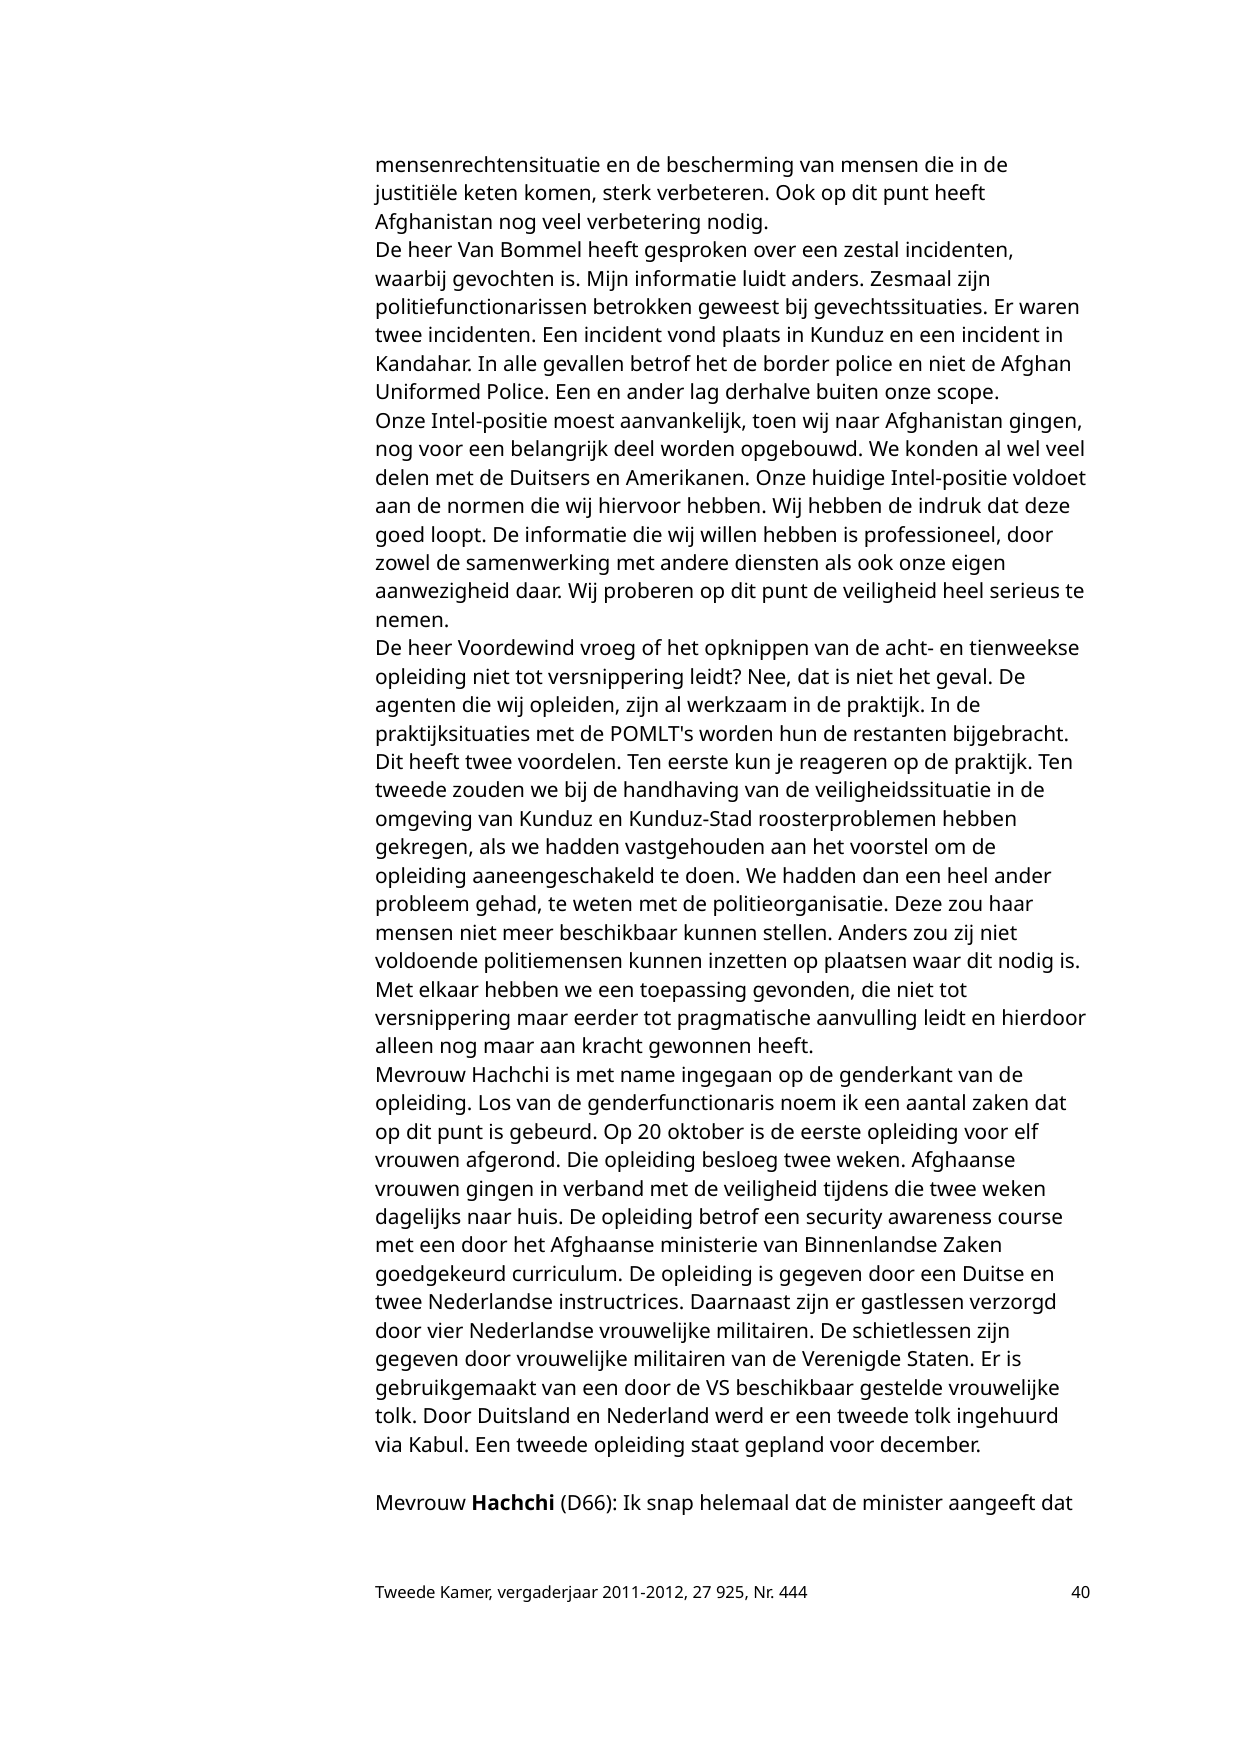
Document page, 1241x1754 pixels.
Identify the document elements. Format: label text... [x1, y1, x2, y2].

text Mevrouw Hachchi is met name ingegaan op de genderkant van de opleiding. Los van de genderfunctionaris noem ik een aantal zaken dat op dit punt is gebeurd. Op 20 oktober is de eerste opleiding voor elf vrouwen afgerond. Die opleiding besloeg twee weken. Afghaanse vrouwen gingen in verband met de veiligheid tijdens die twee weken dagelijks naar huis. De opleiding betrof een security awareness course met een door het Afghaanse ministerie van Binnenlandse Zaken goedgekeurd curriculum. De opleiding is gegeven door een Duitse en twee Nederlandse instructrices. Daarnaast zijn er gastlessen verzorgd door vier Nederlandse vrouwelijke militairen. De schietlessen zijn gegeven door vrouwelijke militairen van de Verenigde Staten. Er is gebruikgemaakt van een door de VS beschikbaar gestelde vrouwelijke tolk. Door Duitsland en Nederland werd er een tweede tolk ingehuurd via Kabul. Een tweede opleiding staat gepland voor december. [375, 1060, 1090, 1458]
text Onze Intel-positie moest aanvankelijk, toen wij naar Afghanistan gingen, nog voor een belangrijk deel worden opgebouwd. We konden al wel veel delen met de Duitsers en Amerikanen. Onze huidige Intel-positie voldoet aan de normen die wij hiervoor hebben. Wij hebben de indruk dat deze goed loopt. De informatie die wij willen hebben is professioneel, door zowel de samenwerking met andere diensten als ook onze eigen aanwezigheid daar. Wij proberen op dit punt de veiligheid heel serieus te nemen. [375, 406, 1090, 633]
text De heer Van Bommel heeft gesproken over een zestal incidenten, waarbij gevochten is. Mijn informatie luidt anders. Zesmaal zijn politiefunctionarissen betrokken geweest bij gevechtssituaties. Er waren twee incidenten. Een incident vond plaats in Kunduz en een incident in Kandahar. In alle gevallen betrof het de border police en niet de Afghan Uniformed Police. Een en ander lag derhalve buiten onze scope. [375, 235, 1090, 406]
text mensenrechtensituatie en de bescherming van mensen die in de justitiële keten komen, sterk verbeteren. Ook op dit punt heeft Afghanistan nog veel verbetering nodig. [375, 150, 1090, 235]
text Mevrouw Hachchi (D66): Ik snap helemaal dat de minister aangeeft dat [375, 1488, 1090, 1517]
text De heer Voordewind vroeg of het opknippen van de acht- en tienweekse opleiding niet tot versnippering leidt? Nee, dat is niet het geval. De agenten die wij opleiden, zijn al werkzaam in de praktijk. In de praktijksituaties met de POMLT's worden hun de restanten bijgebracht. Dit heeft twee voordelen. Ten eerste kun je reageren op de praktijk. Ten tweede zouden we bij de handhaving van de veiligheidssituatie in de omgeving van Kunduz en Kunduz-Stad roosterproblemen hebben gekregen, als we hadden vastgehouden aan het voorstel om de opleiding aaneengeschakeld te doen. We hadden dan een heel ander probleem gehad, te weten met de politieorganisatie. Deze zou haar mensen niet meer beschikbaar kunnen stellen. Anders zou zij niet voldoende politiemensen kunnen inzetten op plaatsen waar dit nodig is. Met elkaar hebben we een toepassing gevonden, die niet tot versnippering maar eerder tot pragmatische aanvulling leidt en hierdoor alleen nog maar aan kracht gewonnen heeft. [375, 633, 1090, 1060]
